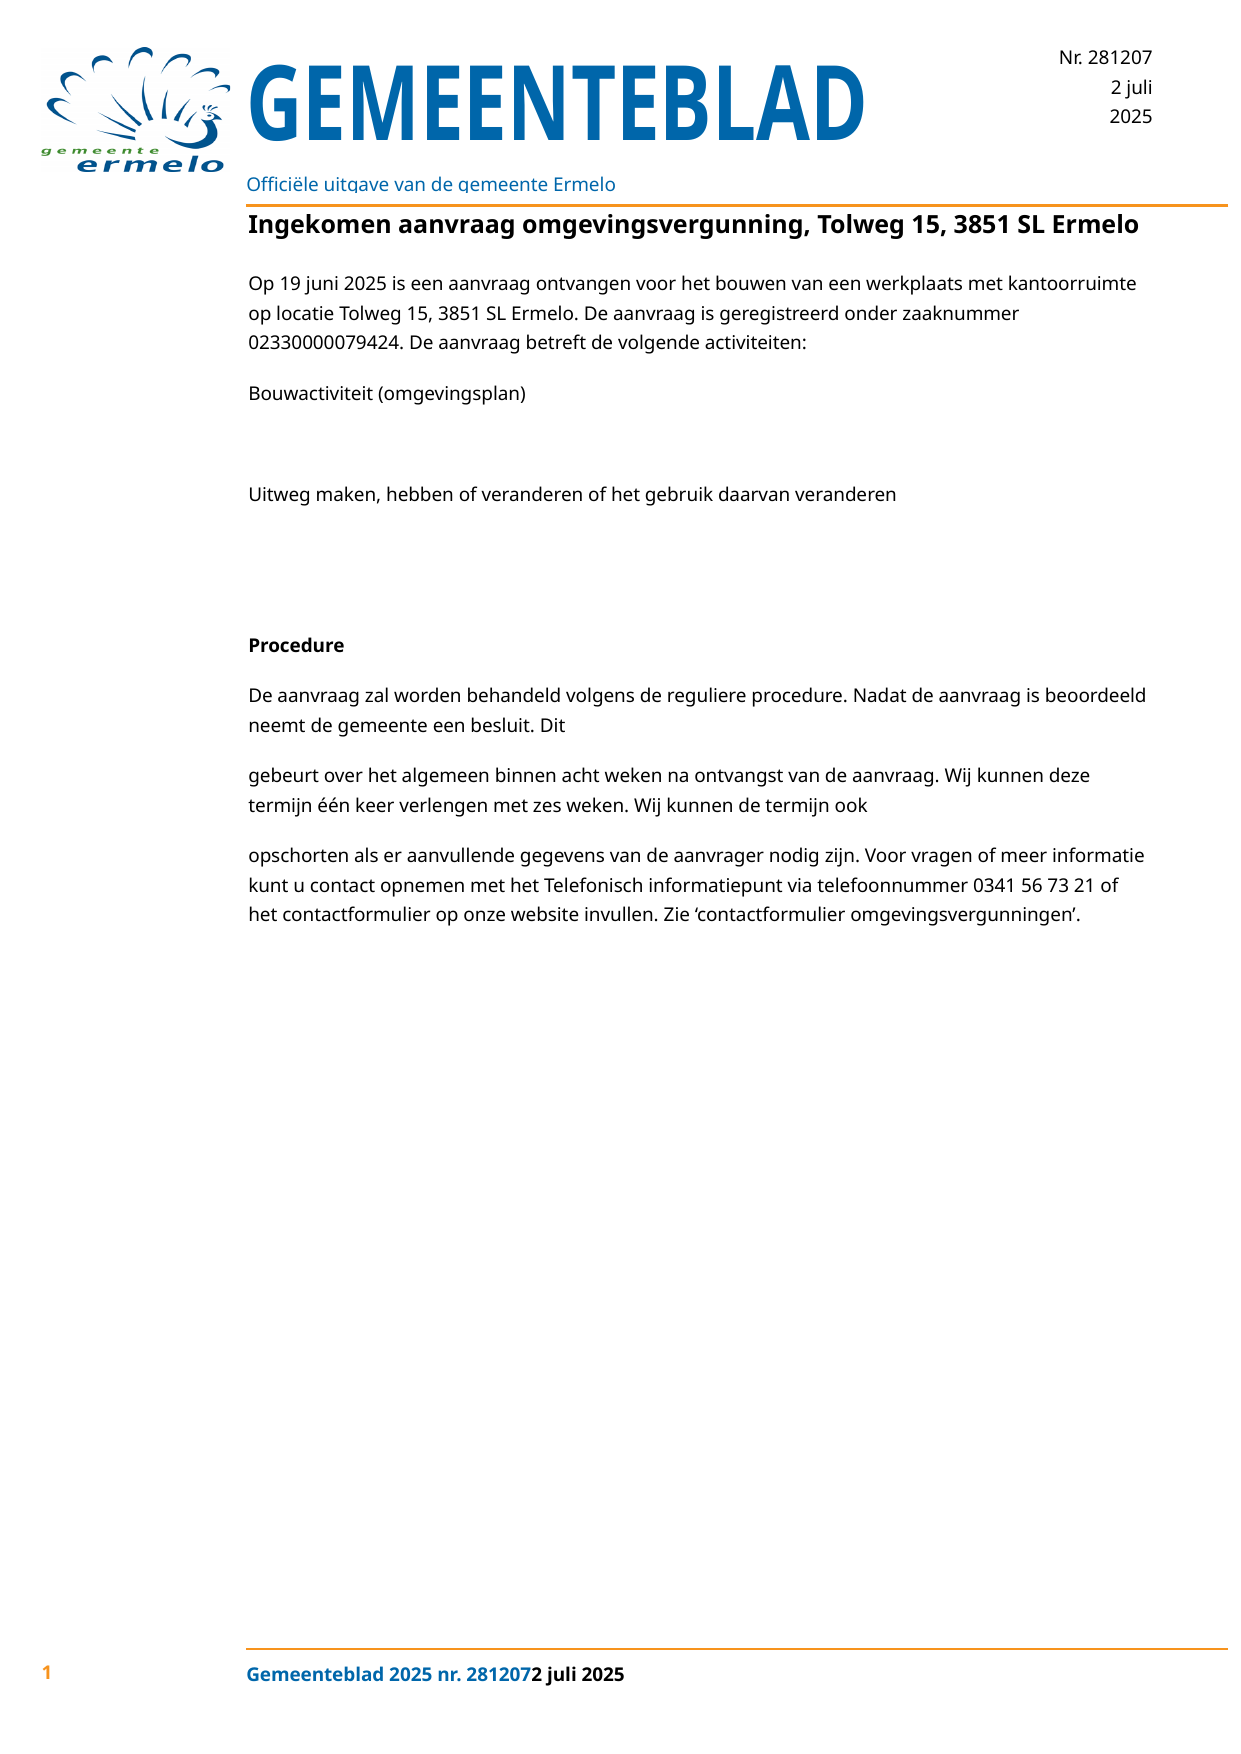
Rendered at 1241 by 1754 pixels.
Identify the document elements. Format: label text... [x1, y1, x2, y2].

text De aanvraag zal worden behandeld volgens de reguliere procedure. Nadat de aanvraag is beoordeeld neemt de gemeente een besluit. Dit [248, 682, 1152, 738]
text Bouwactiviteit (omgevingsplan) [248, 380, 1152, 406]
text Uitweg maken, hebben of veranderen of het gebruik daarvan veranderen [248, 481, 1152, 506]
text opschorten als er aanvullende gegevens van de aanvrager nodig zijn. Voor vragen of meer informatie kunt u contact opnemen met het Telefonisch informatiepunt via telefoonnummer 0341 56 73 21 of het contactformulier op onze website invullen. Zie ‘contactformulier omgevingsvergunningen’. [248, 842, 1152, 927]
text Procedure [248, 632, 1152, 658]
picture [41, 47, 231, 172]
text gebeurt over het algemeen binnen acht weken na ontvangst van de aanvraag. Wij kunnen deze termijn één keer verlengen met zes weken. Wij kunnen de termijn ook [248, 762, 1152, 818]
text Ingekomen aanvraag omgevingsvergunning, Tolweg 15, 3851 SL Ermelo [248, 207, 1152, 241]
text Op 19 juni 2025 is een aanvraag ontvangen voor het bouwen van een werkplaats met kantoorruimte op locatie Tolweg 15, 3851 SL Ermelo. De aanvraag is geregistreerd onder zaaknummer 02330000079424. De aanvraag betreft de volgende activiteiten: [248, 270, 1152, 355]
